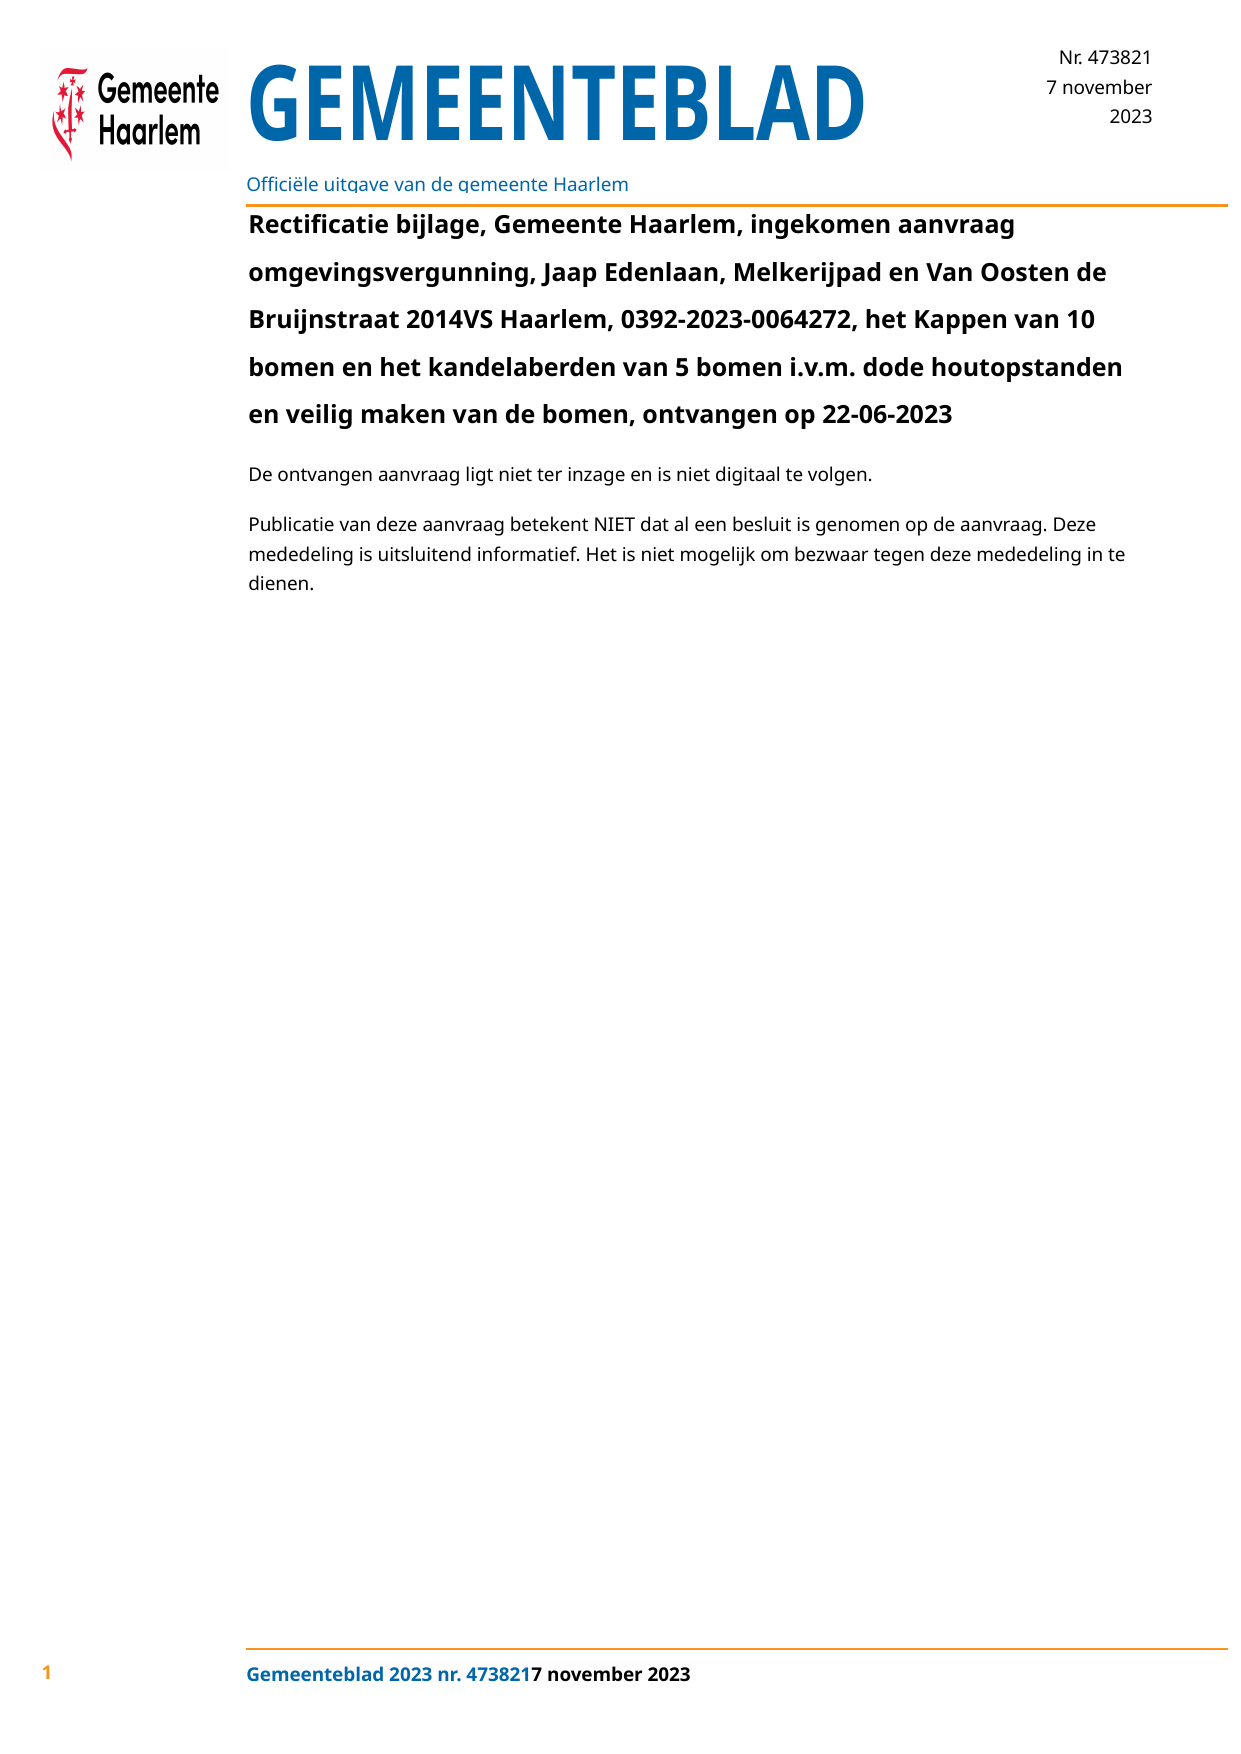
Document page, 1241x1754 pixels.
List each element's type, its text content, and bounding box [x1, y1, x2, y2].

text Publicatie van deze aanvraag betekent NIET dat al een besluit is genomen op de aanvraag. Deze mededeling is uitsluitend informatief. Het is niet mogelijk om bezwaar tegen deze mededeling in te dienen. [248, 511, 1152, 596]
text De ontvangen aanvraag ligt niet ter inzage en is niet digitaal te volgen. [248, 461, 1152, 486]
picture [41, 47, 231, 172]
text Rectificatie bijlage, Gemeente Haarlem, ingekomen aanvraag omgevingsvergunning, Jaap Edenlaan, Melkerijpad en Van Oosten de Bruijnstraat 2014VS Haarlem, 0392-2023-0064272, het Kappen van 10 bomen en het kandelaberden van 5 bomen i.v.m. dode houtopstanden en veilig maken van de bomen, ontvangen op 22-06-2023 [248, 207, 1152, 431]
